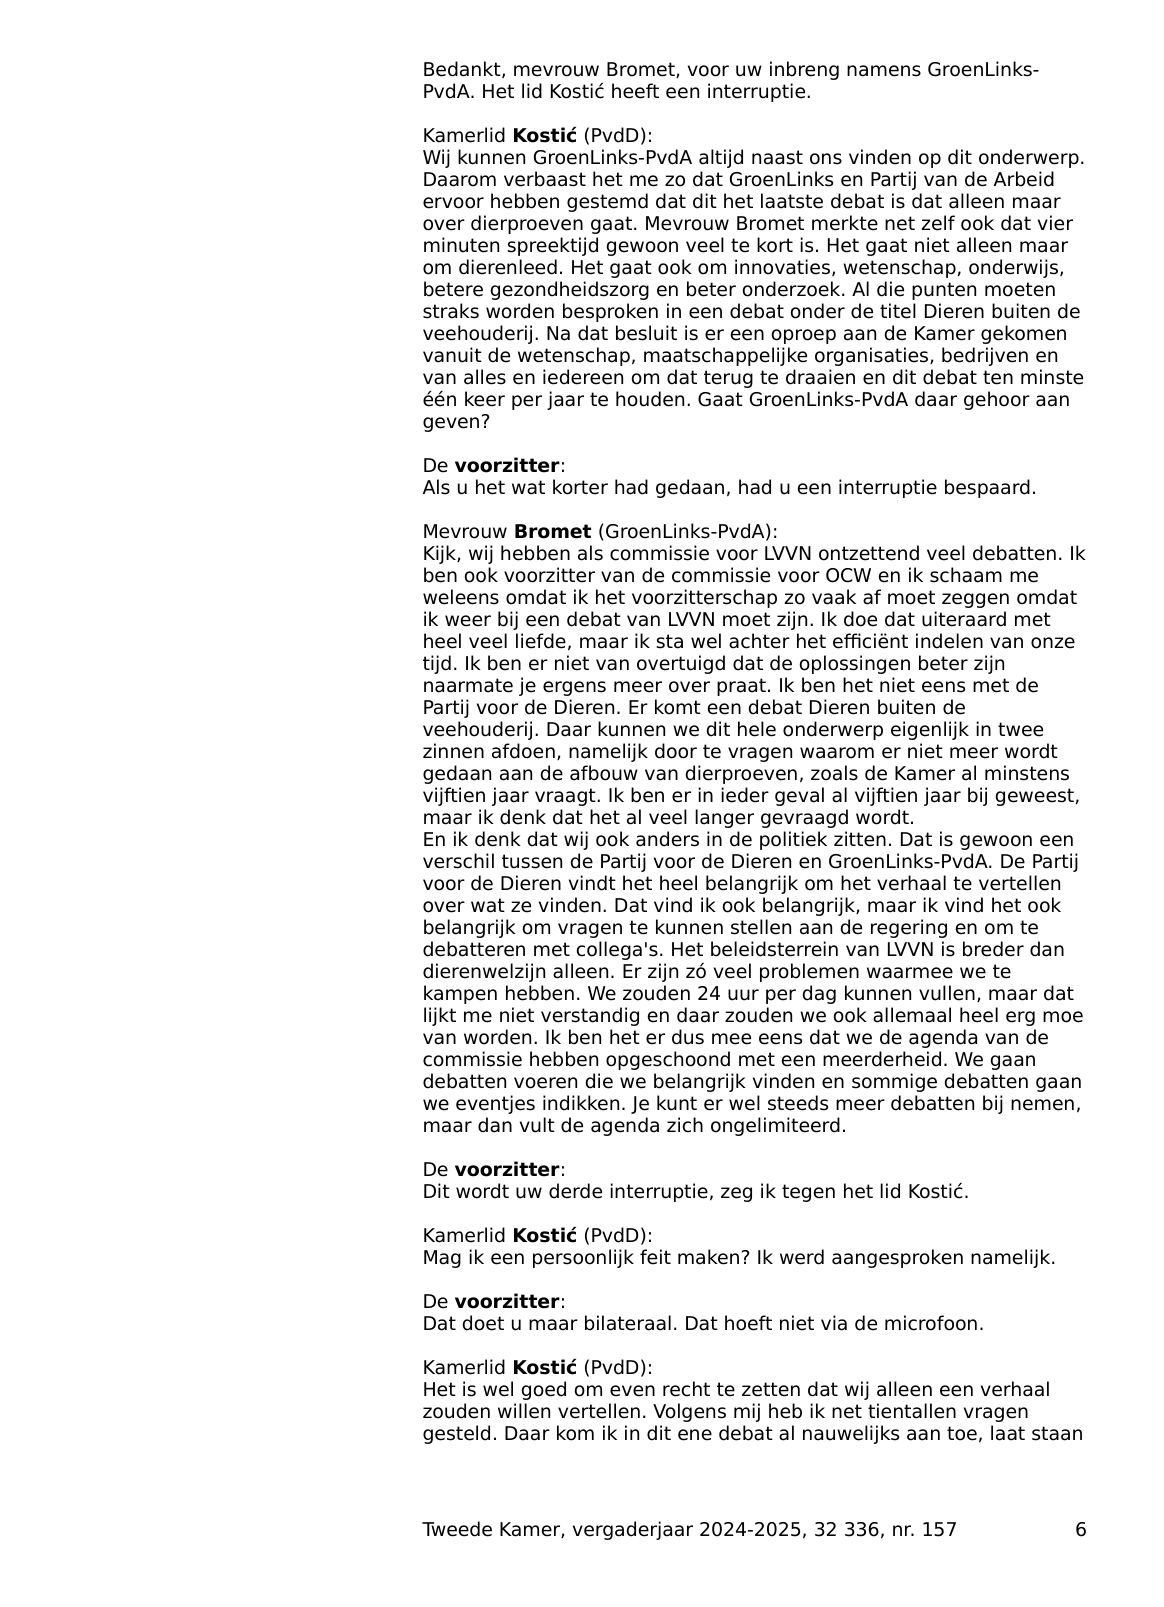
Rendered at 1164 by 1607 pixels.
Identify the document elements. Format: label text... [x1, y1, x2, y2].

text En ik denk dat wij ook anders in de politiek zitten. Dat is gewoon een verschil tussen de Partij voor de Dieren en GroenLinks-PvdA. De Partij voor de Dieren vindt het heel belangrijk om het verhaal te vertellen over wat ze vinden. Dat vind ik ook belangrijk, maar ik vind het ook belangrijk om vragen te kunnen stellen aan de regering en om te debatteren met collega's. Het beleidsterrein van LVVN is breder dan dierenwelzijn alleen. Er zijn zó veel problemen waarmee we te kampen hebben. We zouden 24 uur per dag kunnen vullen, maar dat lijkt me niet verstandig en daar zouden we ook allemaal heel erg moe van worden. Ik ben het er dus mee eens dat we de agenda van de commissie hebben opgeschoond met een meerderheid. We gaan debatten voeren die we belangrijk vinden en sommige debatten gaan we eventjes indikken. Je kunt er wel steeds meer debatten bij nemen, maar dan vult de agenda zich ongelimiteerd. [422, 829, 1087, 1137]
text Kamerlid Kostić (PvdD): [422, 1225, 1087, 1247]
text Mag ik een persoonlijk feit maken? Ik werd aangesproken namelijk. [422, 1247, 1087, 1269]
text De voorzitter: [422, 1159, 1087, 1181]
text Mevrouw Bromet (GroenLinks-PvdA): [422, 521, 1087, 543]
text Als u het wat korter had gedaan, had u een interruptie bespaard. [422, 477, 1087, 499]
text Kamerlid Kostić (PvdD): [422, 1357, 1087, 1379]
text Wij kunnen GroenLinks-PvdA altijd naast ons vinden op dit onderwerp. Daarom verbaast het me zo dat GroenLinks en Partij van de Arbeid ervoor hebben gestemd dat dit het laatste debat is dat alleen maar over dierproeven gaat. Mevrouw Bromet merkte net zelf ook dat vier minuten spreektijd gewoon veel te kort is. Het gaat niet alleen maar om dierenleed. Het gaat ook om innovaties, wetenschap, onderwijs, betere gezondheidszorg en beter onderzoek. Al die punten moeten straks worden besproken in een debat onder de titel Dieren buiten de veehouderij. Na dat besluit is er een oproep aan de Kamer gekomen vanuit de wetenschap, maatschappelijke organisaties, bedrijven en van alles en iedereen om dat terug te draaien en dit debat ten minste één keer per jaar te houden. Gaat GroenLinks-PvdA daar gehoor aan geven? [422, 147, 1087, 433]
text Bedankt, mevrouw Bromet, voor uw inbreng namens GroenLinks-PvdA. Het lid Kostić heeft een interruptie. [422, 59, 1087, 103]
text Kamerlid Kostić (PvdD): [422, 125, 1087, 147]
text Dat doet u maar bilateraal. Dat hoeft niet via de microfoon. [422, 1313, 1087, 1335]
text Dit wordt uw derde interruptie, zeg ik tegen het lid Kostić. [422, 1181, 1087, 1203]
text De voorzitter: [422, 455, 1087, 477]
text De voorzitter: [422, 1291, 1087, 1313]
text Kijk, wij hebben als commissie voor LVVN ontzettend veel debatten. Ik ben ook voorzitter van de commissie voor OCW en ik schaam me weleens omdat ik het voorzitterschap zo vaak af moet zeggen omdat ik weer bij een debat van LVVN moet zijn. Ik doe dat uiteraard met heel veel liefde, maar ik sta wel achter het efficiënt indelen van onze tijd. Ik ben er niet van overtuigd dat de oplossingen beter zijn naarmate je ergens meer over praat. Ik ben het niet eens met de Partij voor de Dieren. Er komt een debat Dieren buiten de veehouderij. Daar kunnen we dit hele onderwerp eigenlijk in twee zinnen afdoen, namelijk door te vragen waarom er niet meer wordt gedaan aan de afbouw van dierproeven, zoals de Kamer al minstens vijftien jaar vraagt. Ik ben er in ieder geval al vijftien jaar bij geweest, maar ik denk dat het al veel langer gevraagd wordt. [422, 543, 1087, 829]
text Het is wel goed om even recht te zetten dat wij alleen een verhaal zouden willen vertellen. Volgens mij heb ik net tientallen vragen gesteld. Daar kom ik in dit ene debat al nauwelijks aan toe, laat staan [422, 1379, 1087, 1445]
